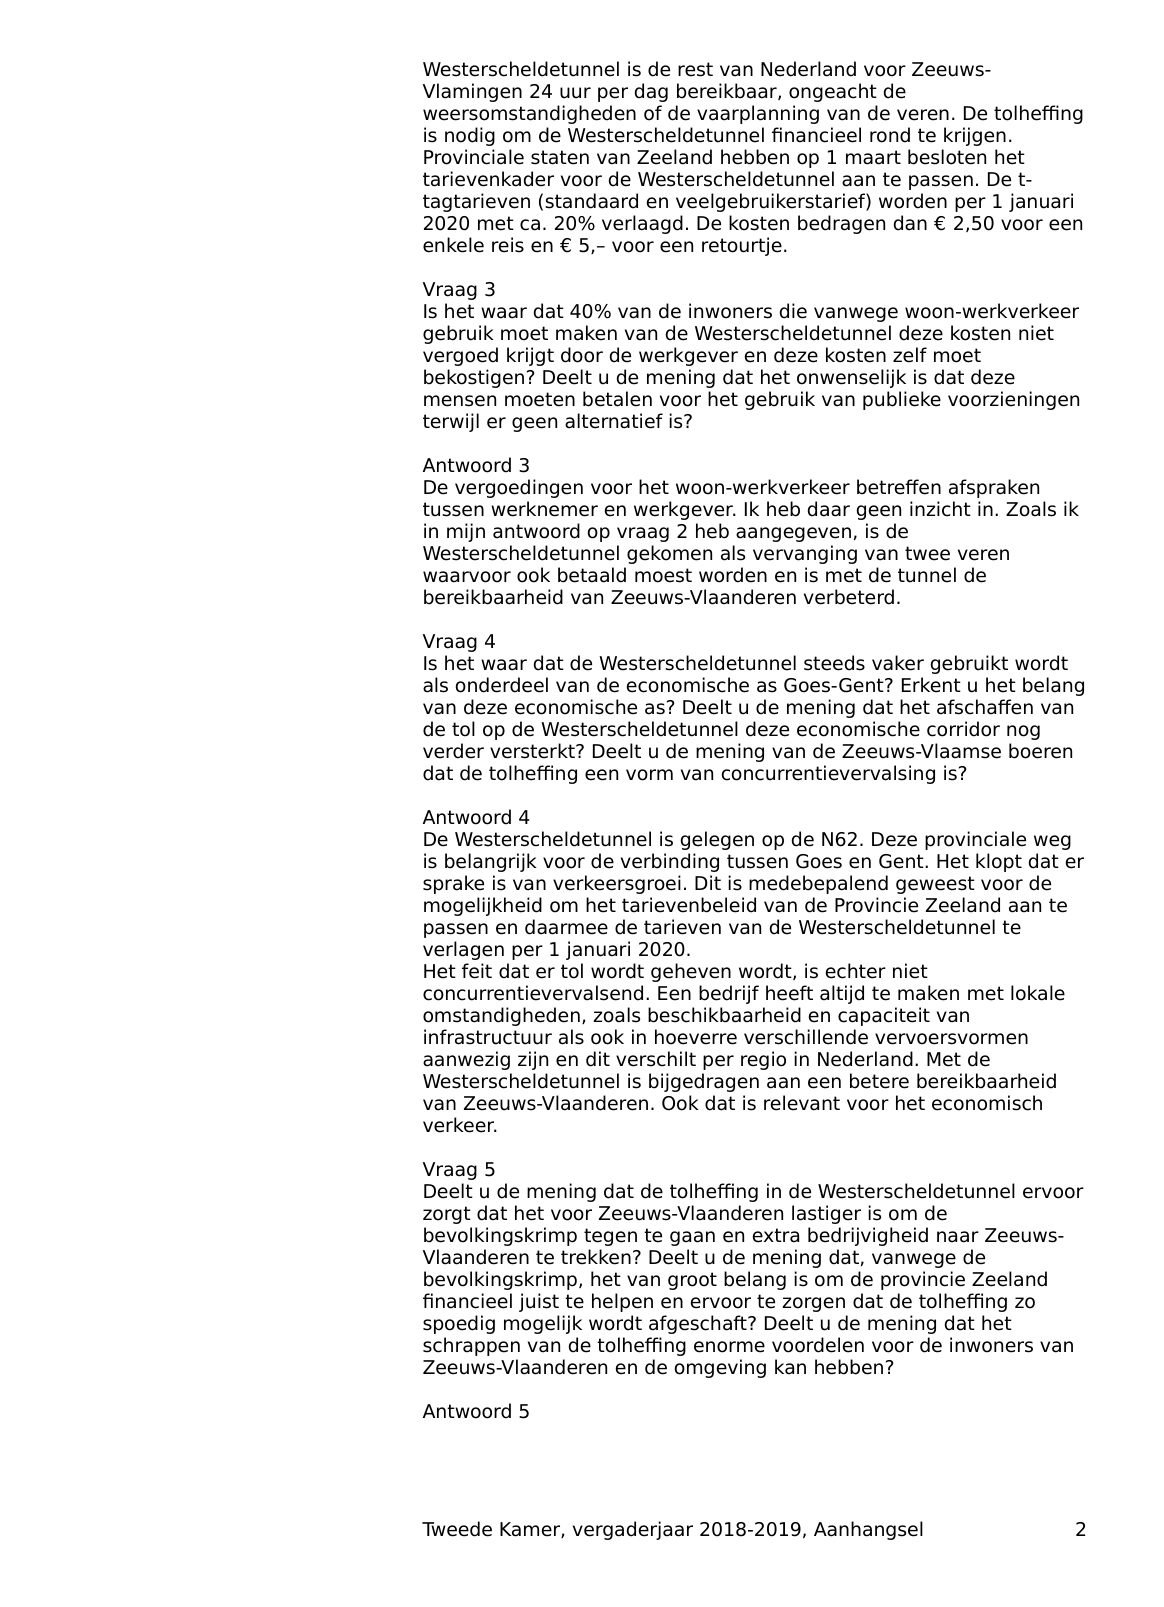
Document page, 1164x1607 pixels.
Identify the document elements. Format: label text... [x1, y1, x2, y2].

text Is het waar dat 40% van de inwoners die vanwege woon-werkverkeer gebruik moet maken van de Westerscheldetunnel deze kosten niet vergoed krijgt door de werkgever en deze kosten zelf moet bekostigen? Deelt u de mening dat het onwenselijk is dat deze mensen moeten betalen voor het gebruik van publieke voorzieningen terwijl er geen alternatief is? [422, 301, 1087, 433]
text Antwoord 3 [422, 455, 1087, 477]
text Westerscheldetunnel is de rest van Nederland voor Zeeuws-Vlamingen 24 uur per dag bereikbaar, ongeacht de weersomstandigheden of de vaarplanning van de veren. De tolheffing is nodig om de Westerscheldetunnel financieel rond te krijgen. Provinciale staten van Zeeland hebben op 1 maart besloten het tarievenkader voor de Westerscheldetunnel aan te passen. De t-tagtarieven (standaard en veelgebruikerstarief) worden per 1 januari 2020 met ca. 20% verlaagd. De kosten bedragen dan € 2,50 voor een enkele reis en € 5,– voor een retourtje. [422, 59, 1087, 257]
text Het feit dat er tol wordt geheven wordt, is echter niet concurrentievervalsend. Een bedrijf heeft altijd te maken met lokale omstandigheden, zoals beschikbaarheid en capaciteit van infrastructuur als ook in hoeverre verschillende vervoersvormen aanwezig zijn en dit verschilt per regio in Nederland. Met de Westerscheldetunnel is bijgedragen aan een betere bereikbaarheid van Zeeuws-Vlaanderen. Ook dat is relevant voor het economisch verkeer. [422, 961, 1087, 1137]
text De vergoedingen voor het woon-werkverkeer betreffen afspraken tussen werknemer en werkgever. Ik heb daar geen inzicht in. Zoals ik in mijn antwoord op vraag 2 heb aangegeven, is de Westerscheldetunnel gekomen als vervanging van twee veren waarvoor ook betaald moest worden en is met de tunnel de bereikbaarheid van Zeeuws-Vlaanderen verbeterd. [422, 477, 1087, 609]
text Is het waar dat de Westerscheldetunnel steeds vaker gebruikt wordt als onderdeel van de economische as Goes-Gent? Erkent u het belang van deze economische as? Deelt u de mening dat het afschaffen van de tol op de Westerscheldetunnel deze economische corridor nog verder versterkt? Deelt u de mening van de Zeeuws-Vlaamse boeren dat de tolheffing een vorm van concurrentievervalsing is? [422, 653, 1087, 785]
text Vraag 5 [422, 1159, 1087, 1181]
text Antwoord 4 [422, 807, 1087, 829]
text Antwoord 5 [422, 1401, 1087, 1423]
text Vraag 4 [422, 631, 1087, 653]
text De Westerscheldetunnel is gelegen op de N62. Deze provinciale weg is belangrijk voor de verbinding tussen Goes en Gent. Het klopt dat er sprake is van verkeersgroei. Dit is medebepalend geweest voor de mogelijkheid om het tarievenbeleid van de Provincie Zeeland aan te passen en daarmee de tarieven van de Westerscheldetunnel te verlagen per 1 januari 2020. [422, 829, 1087, 961]
text Deelt u de mening dat de tolheffing in de Westerscheldetunnel ervoor zorgt dat het voor Zeeuws-Vlaanderen lastiger is om de bevolkingskrimp tegen te gaan en extra bedrijvigheid naar Zeeuws-Vlaanderen te trekken? Deelt u de mening dat, vanwege de bevolkingskrimp, het van groot belang is om de provincie Zeeland financieel juist te helpen en ervoor te zorgen dat de tolheffing zo spoedig mogelijk wordt afgeschaft? Deelt u de mening dat het schrappen van de tolheffing enorme voordelen voor de inwoners van Zeeuws-Vlaanderen en de omgeving kan hebben? [422, 1181, 1087, 1379]
text Vraag 3 [422, 279, 1087, 301]
